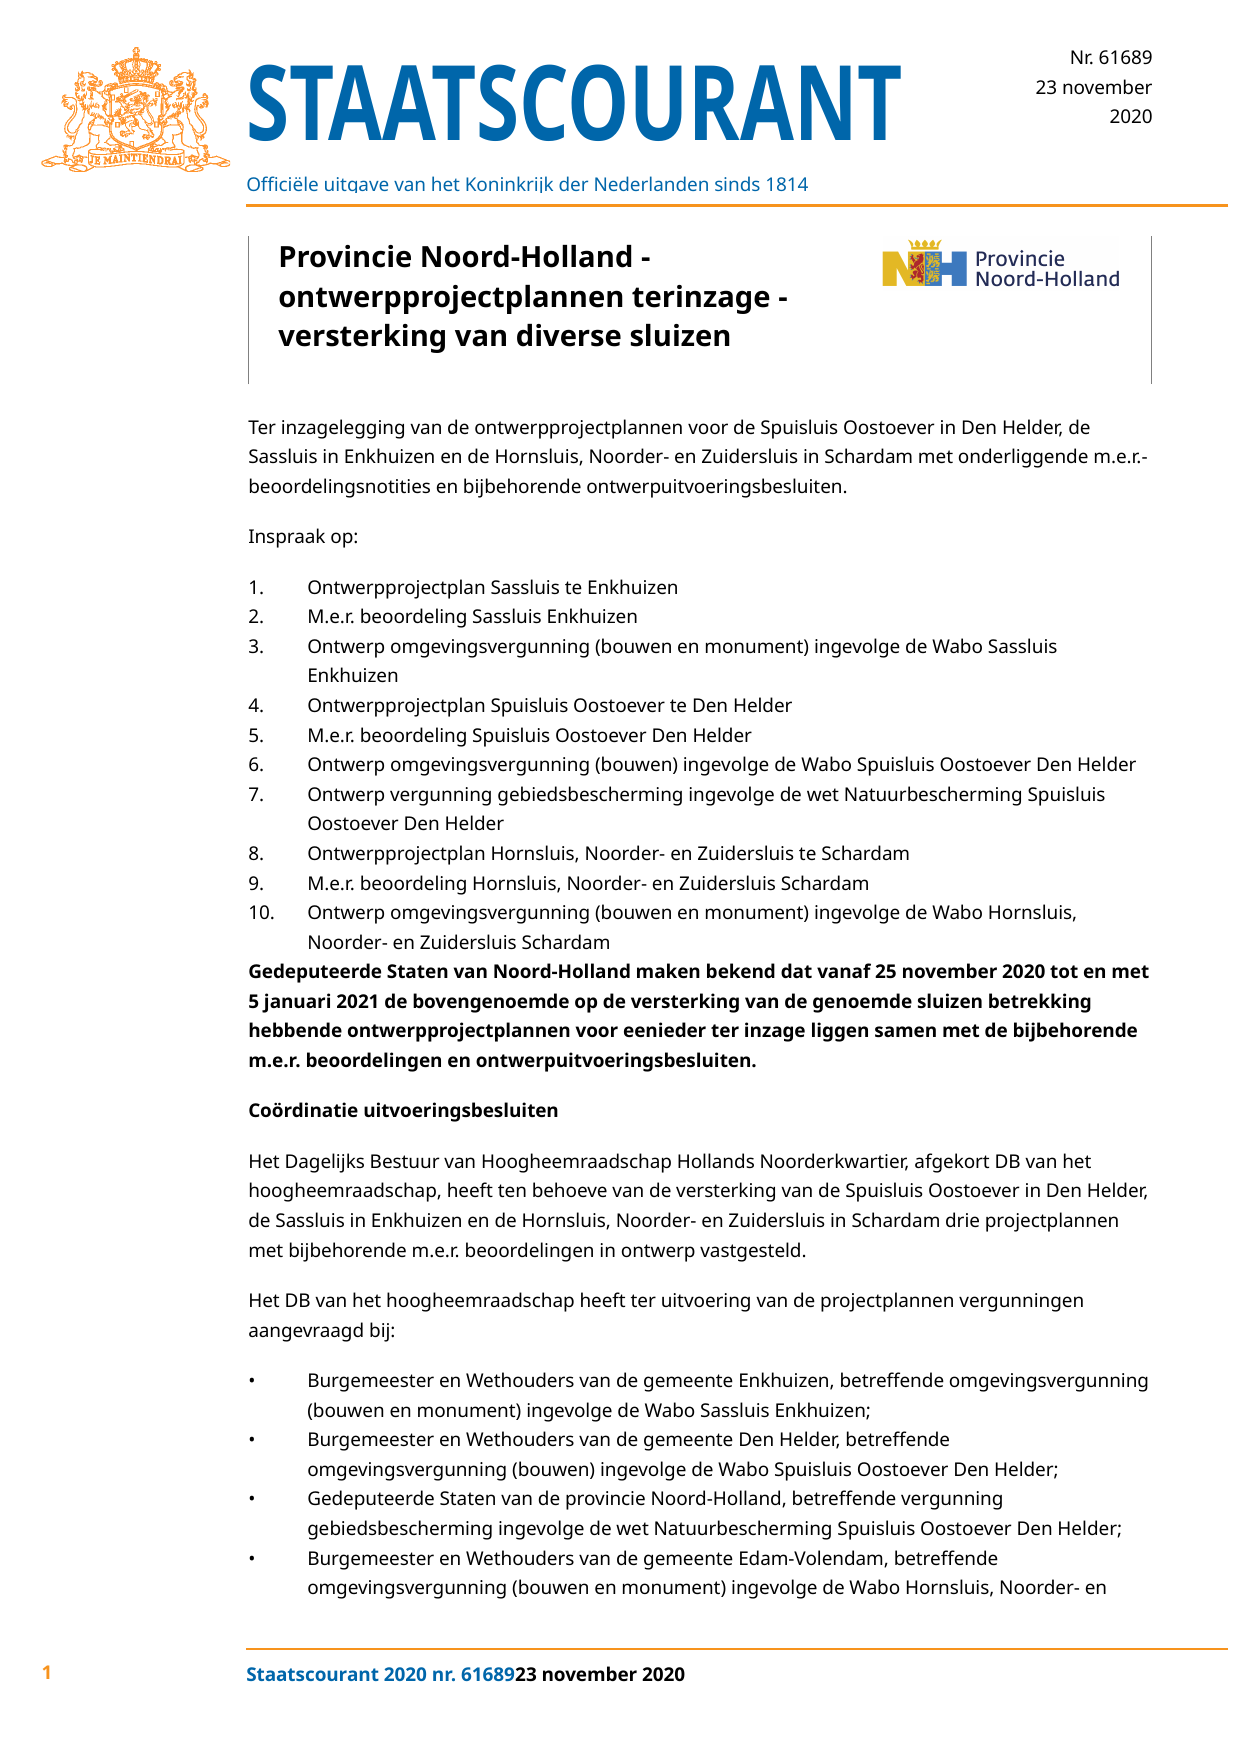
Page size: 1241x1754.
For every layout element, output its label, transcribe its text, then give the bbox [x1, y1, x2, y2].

list Burgemeester en Wethouders van de gemeente Den Helder, betreffende omgevingsvergunning (bouwen) ingevolge de Wabo Spuisluis Oostoever Den Helder; [248, 1426, 1152, 1482]
list Burgemeester en Wethouders van de gemeente Enkhuizen, betreffende omgevingsvergunning (bouwen en monument) ingevolge de Wabo Sassluis Enkhuizen; [248, 1367, 1152, 1423]
list Ontwerpprojectplan Hornsluis, Noorder- en Zuidersluis te Schardam [248, 840, 1152, 866]
picture [41, 47, 231, 172]
list Ontwerp omgevingsvergunning (bouwen) ingevolge de Wabo Spuisluis Oostoever Den Helder [248, 751, 1152, 777]
text Inspraak op: [248, 523, 1152, 549]
list M.e.r. beoordeling Spuisluis Oostoever Den Helder [248, 722, 1152, 748]
text Het DB van het hoogheemraadschap heeft ter uitvoering van de projectplannen vergunningen aangevraagd bij: [248, 1287, 1152, 1343]
text Coördinatie uitvoeringsbesluiten [248, 1098, 1152, 1123]
picture [882, 236, 1119, 291]
list Ontwerp omgevingsvergunning (bouwen en monument) ingevolge de Wabo Sassluis Enkhuizen [248, 633, 1152, 688]
list M.e.r. beoordeling Sassluis Enkhuizen [248, 603, 1152, 629]
text Het Dagelijks Bestuur van Hoogheemraadschap Hollands Noorderkwartier, afgekort DB van het hoogheemraadschap, heeft ten behoeve van de versterking van de Spuisluis Oostoever in Den Helder, de Sassluis in Enkhuizen en de Hornsluis, Noorder- en Zuidersluis in Schardam drie projectplannen met bijbehorende m.e.r. beoordelingen in ontwerp vastgesteld. [248, 1148, 1152, 1263]
table_header [850, 236, 1151, 384]
table_header Provincie Noord-Holland - ontwerpprojectplannen terinzage - versterking van diverse sluizen [249, 236, 850, 384]
list Ontwerpprojectplan Sassluis te Enkhuizen [248, 574, 1152, 600]
list Ontwerp omgevingsvergunning (bouwen en monument) ingevolge de Wabo Hornsluis, Noorder- en Zuidersluis Schardam [248, 899, 1152, 955]
list Burgemeester en Wethouders van de gemeente Edam-Volendam, betreffende omgevingsvergunning (bouwen en monument) ingevolge de Wabo Hornsluis, Noorder- en [248, 1545, 1152, 1600]
text Gedeputeerde Staten van Noord-Holland maken bekend dat vanaf 25 november 2020 tot en met 5 januari 2021 de bovengenoemde op de versterking van de genoemde sluizen betrekking hebbende ontwerpprojectplannen voor eenieder ter inzage liggen samen met de bijbehorende m.e.r. beoordelingen en ontwerpuitvoeringsbesluiten. [248, 958, 1152, 1073]
text Ter inzagelegging van de ontwerpprojectplannen voor de Spuisluis Oostoever in Den Helder, de Sassluis in Enkhuizen en de Hornsluis, Noorder- en Zuidersluis in Schardam met onderliggende m.e.r.- beoordelingsnotities en bijbehorende ontwerpuitvoeringsbesluiten. [248, 414, 1152, 499]
list Ontwerp vergunning gebiedsbescherming ingevolge de wet Natuurbescherming Spuisluis Oostoever Den Helder [248, 781, 1152, 836]
list Ontwerpprojectplan Spuisluis Oostoever te Den Helder [248, 692, 1152, 718]
list Gedeputeerde Staten van de provincie Noord-Holland, betreffende vergunning gebiedsbescherming ingevolge de wet Natuurbescherming Spuisluis Oostoever Den Helder; [248, 1486, 1152, 1541]
list M.e.r. beoordeling Hornsluis, Noorder- en Zuidersluis Schardam [248, 870, 1152, 896]
